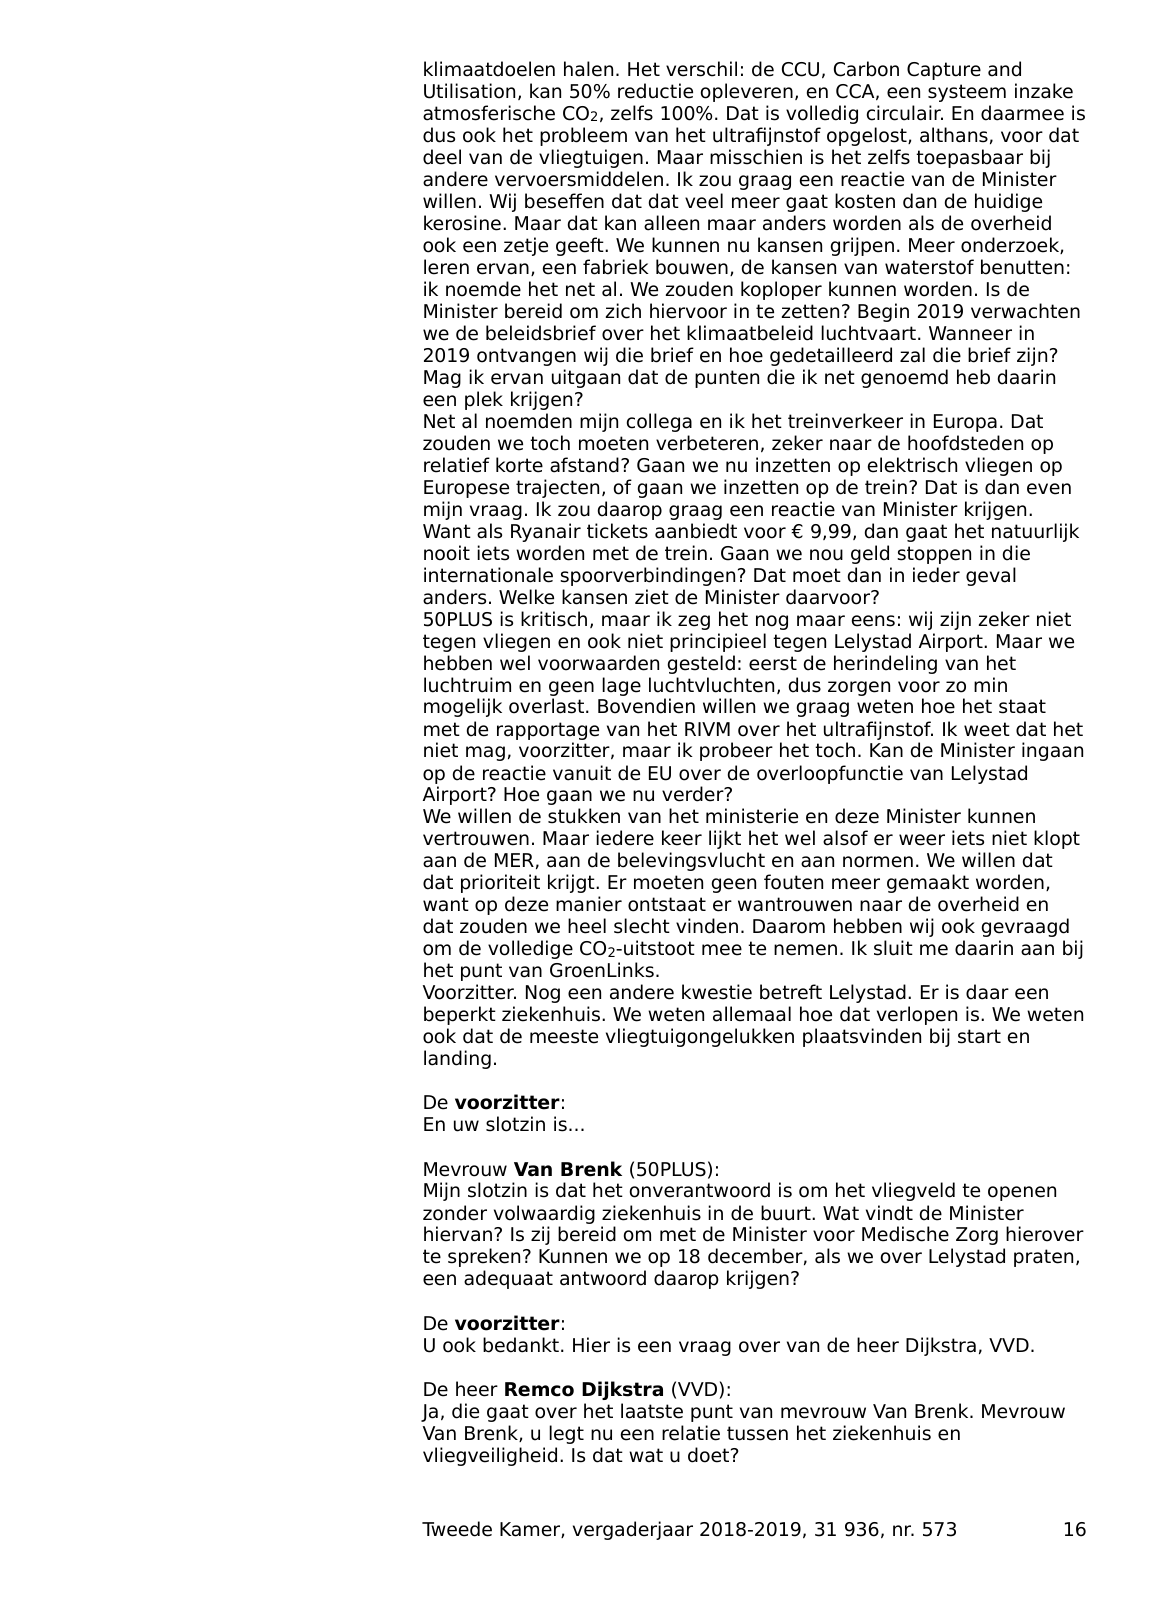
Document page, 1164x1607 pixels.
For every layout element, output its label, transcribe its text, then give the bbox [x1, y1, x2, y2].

text Mevrouw Van Brenk (50PLUS): [422, 1158, 1087, 1180]
text Ja, die gaat over het laatste punt van mevrouw Van Brenk. Mevrouw Van Brenk, u legt nu een relatie tussen het ziekenhuis en vliegveiligheid. Is dat wat u doet? [422, 1401, 1087, 1467]
text De voorzitter: [422, 1092, 1087, 1114]
text U ook bedankt. Hier is een vraag over van de heer Dijkstra, VVD. [422, 1334, 1087, 1356]
text Net al noemden mijn collega en ik het treinverkeer in Europa. Dat zouden we toch moeten verbeteren, zeker naar de hoofdsteden op relatief korte afstand? Gaan we nu inzetten op elektrisch vliegen op Europese trajecten, of gaan we inzetten op de trein? Dat is dan even mijn vraag. Ik zou daarop graag een reactie van Minister krijgen. Want als Ryanair tickets aanbiedt voor € 9,99, dan gaat het natuurlijk nooit iets worden met de trein. Gaan we nou geld stoppen in die internationale spoorverbindingen? Dat moet dan in ieder geval anders. Welke kansen ziet de Minister daarvoor? [422, 411, 1087, 608]
text En uw slotzin is... [422, 1114, 1087, 1136]
text De voorzitter: [422, 1312, 1087, 1334]
text Voorzitter. Nog een andere kwestie betreft Lelystad. Er is daar een beperkt ziekenhuis. We weten allemaal hoe dat verlopen is. We weten ook dat de meeste vliegtuigongelukken plaatsvinden bij start en landing. [422, 982, 1087, 1070]
text We willen de stukken van het ministerie en deze Minister kunnen vertrouwen. Maar iedere keer lijkt het wel alsof er weer iets niet klopt aan de MER, aan de belevingsvlucht en aan normen. We willen dat dat prioriteit krijgt. Er moeten geen fouten meer gemaakt worden, want op deze manier ontstaat er wantrouwen naar de overheid en dat zouden we heel slecht vinden. Daarom hebben wij ook gevraagd om de volledige CO2-uitstoot mee te nemen. Ik sluit me daarin aan bij het punt van GroenLinks. [422, 806, 1087, 982]
text klimaatdoelen halen. Het verschil: de CCU, Carbon Capture and Utilisation, kan 50% reductie opleveren, en CCA, een systeem inzake atmosferische CO2, zelfs 100%. Dat is volledig circulair. En daarmee is dus ook het probleem van het ultrafijnstof opgelost, althans, voor dat deel van de vliegtuigen. Maar misschien is het zelfs toepasbaar bij andere vervoersmiddelen. Ik zou graag een reactie van de Minister willen. Wij beseffen dat dat veel meer gaat kosten dan de huidige kerosine. Maar dat kan alleen maar anders worden als de overheid ook een zetje geeft. We kunnen nu kansen grijpen. Meer onderzoek, leren ervan, een fabriek bouwen, de kansen van waterstof benutten: ik noemde het net al. We zouden koploper kunnen worden. Is de Minister bereid om zich hiervoor in te zetten? Begin 2019 verwachten we de beleidsbrief over het klimaatbeleid luchtvaart. Wanneer in 2019 ontvangen wij die brief en hoe gedetailleerd zal die brief zijn? Mag ik ervan uitgaan dat de punten die ik net genoemd heb daarin een plek krijgen? [422, 59, 1087, 411]
text 50PLUS is kritisch, maar ik zeg het nog maar eens: wij zijn zeker niet tegen vliegen en ook niet principieel tegen Lelystad Airport. Maar we hebben wel voorwaarden gesteld: eerst de herindeling van het luchtruim en geen lage luchtvluchten, dus zorgen voor zo min mogelijk overlast. Bovendien willen we graag weten hoe het staat met de rapportage van het RIVM over het ultrafijnstof. Ik weet dat het niet mag, voorzitter, maar ik probeer het toch. Kan de Minister ingaan op de reactie vanuit de EU over de overloopfunctie van Lelystad Airport? Hoe gaan we nu verder? [422, 608, 1087, 806]
text De heer Remco Dijkstra (VVD): [422, 1379, 1087, 1401]
text Mijn slotzin is dat het onverantwoord is om het vliegveld te openen zonder volwaardig ziekenhuis in de buurt. Wat vindt de Minister hiervan? Is zij bereid om met de Minister voor Medische Zorg hierover te spreken? Kunnen we op 18 december, als we over Lelystad praten, een adequaat antwoord daarop krijgen? [422, 1180, 1087, 1290]
